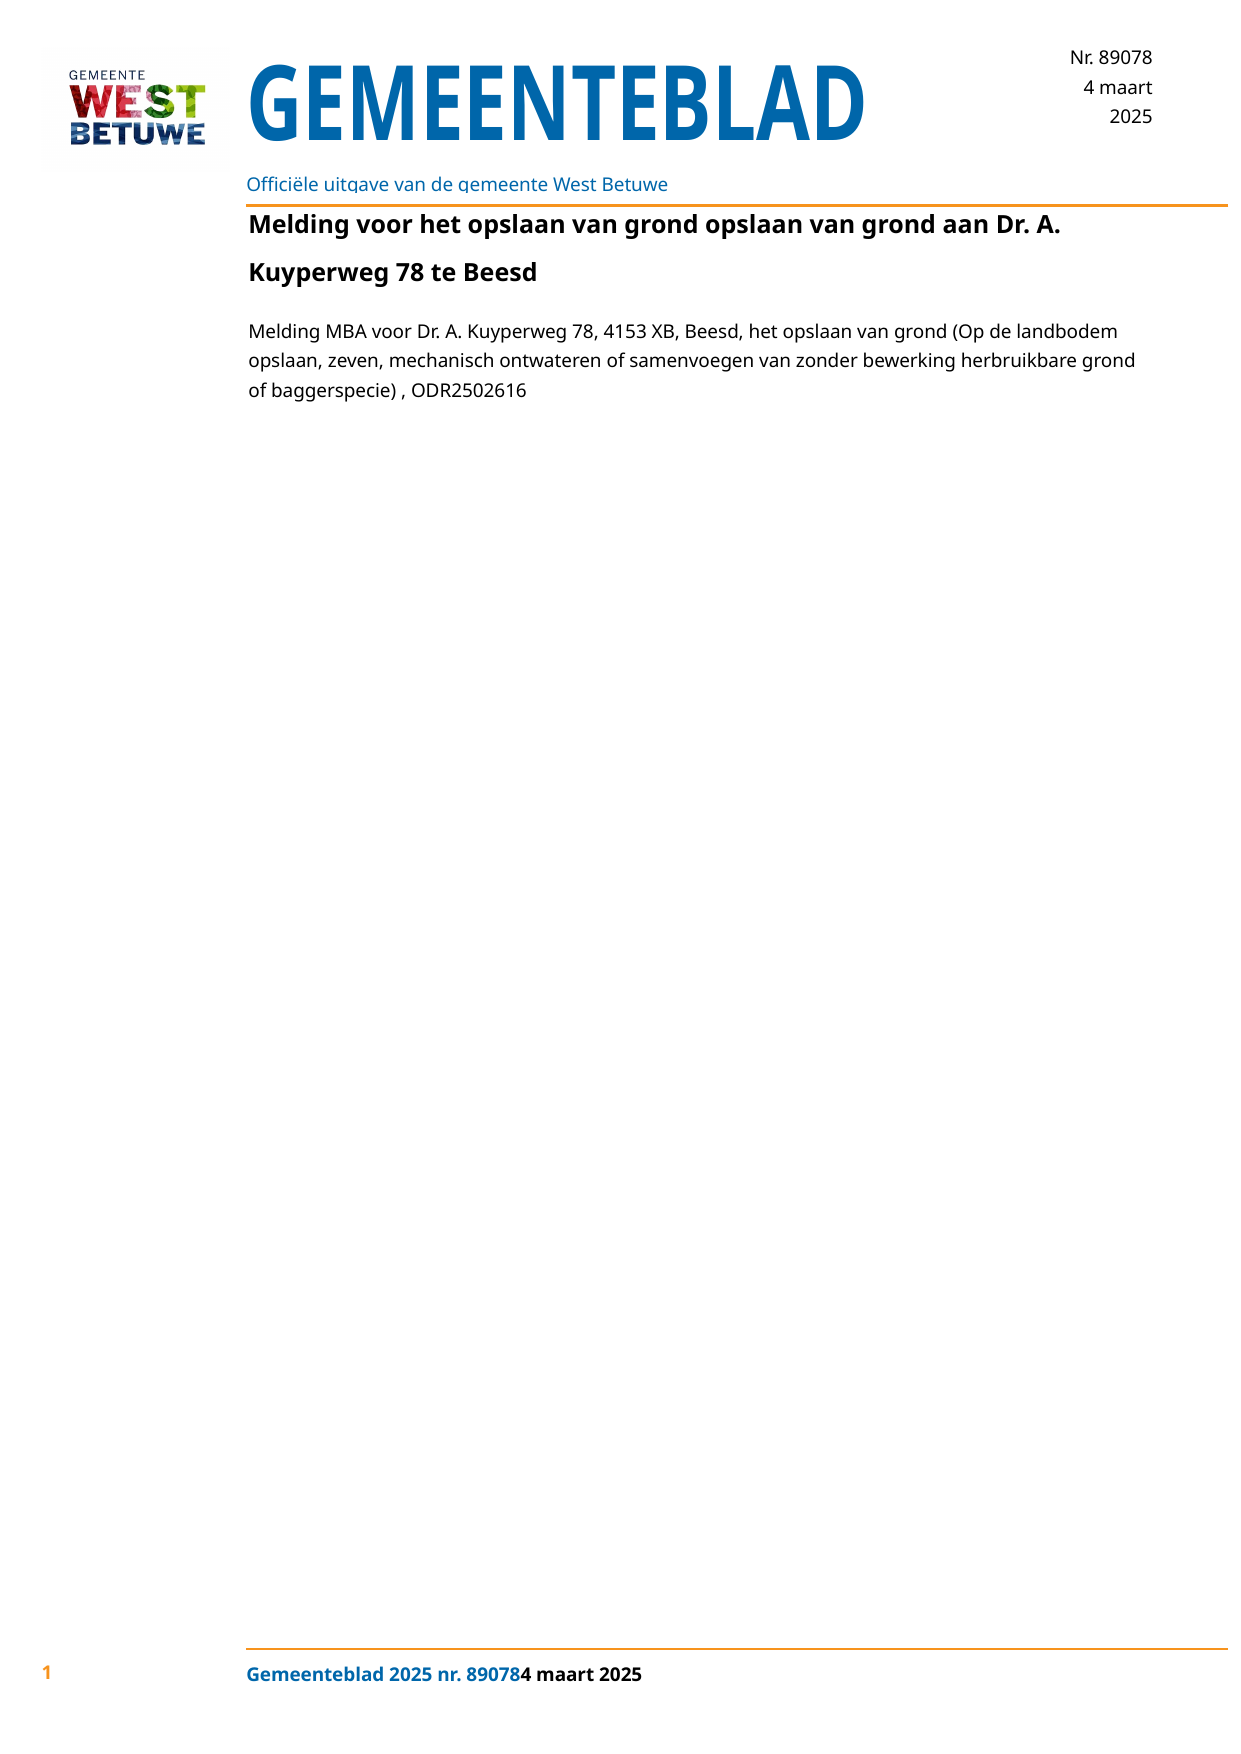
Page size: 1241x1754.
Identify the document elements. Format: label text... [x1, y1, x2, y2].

picture [41, 47, 231, 172]
text Melding voor het opslaan van grond opslaan van grond aan Dr. A. Kuyperweg 78 te Beesd [248, 207, 1152, 288]
text Melding MBA voor Dr. A. Kuyperweg 78, 4153 XB, Beesd, het opslaan van grond (Op de landbodem opslaan, zeven, mechanisch ontwateren of samenvoegen van zonder bewerking herbruikbare grond of baggerspecie) , ODR2502616 [248, 318, 1152, 403]
